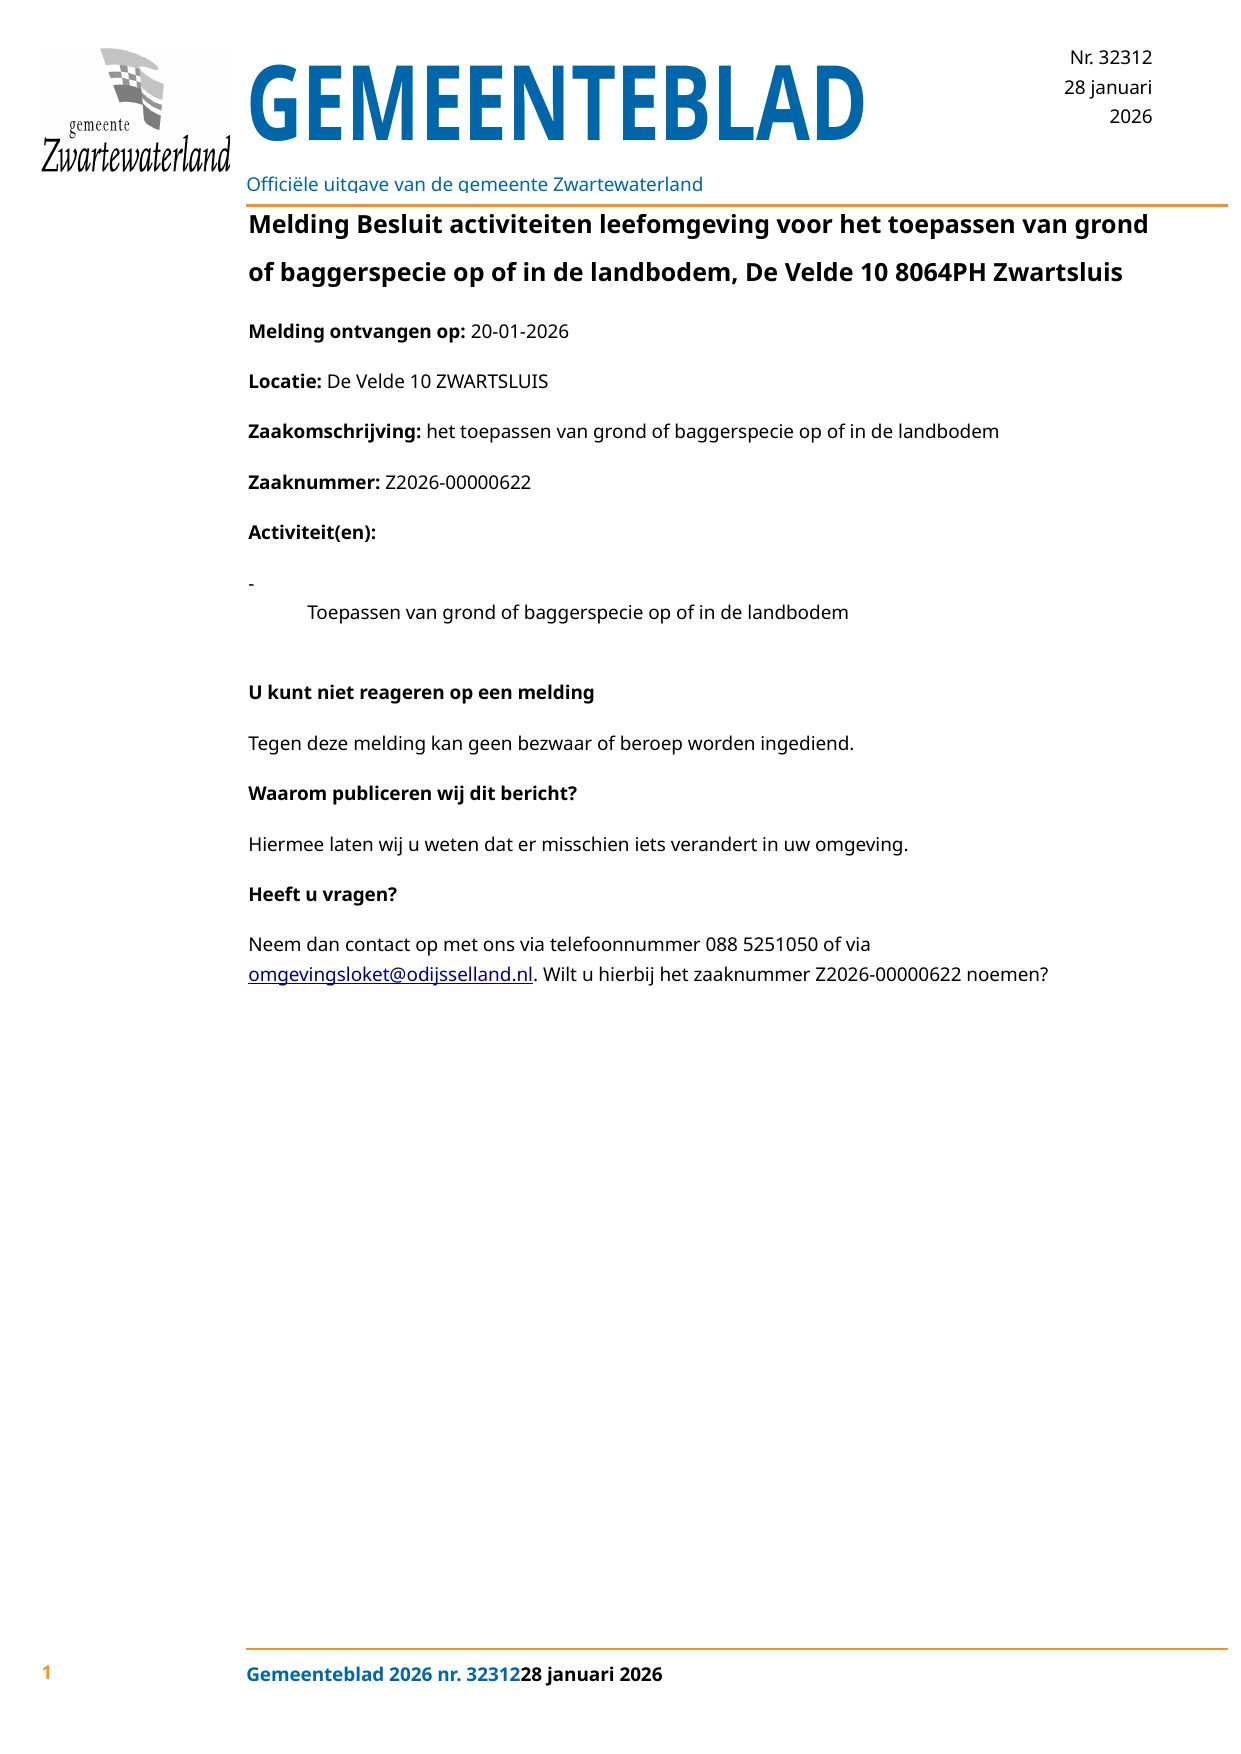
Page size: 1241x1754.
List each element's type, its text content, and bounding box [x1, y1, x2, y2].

list Toepassen van grond of baggerspecie op of in de landbodem [248, 599, 1152, 625]
text Locatie: De Velde 10 ZWARTSLUIS [248, 368, 1152, 394]
text Heeft u vragen? [248, 881, 1152, 907]
text Hiermee laten wij u weten dat er misschien iets verandert in uw omgeving. [248, 831, 1152, 857]
text Zaaknummer: Z2026-00000622 [248, 469, 1152, 495]
text Melding ontvangen op: 20-01-2026 [248, 318, 1152, 344]
text Zaakomschrijving: het toepassen van grond of baggerspecie op of in de landbodem [248, 419, 1152, 444]
text U kunt niet reageren op een melding [248, 679, 1152, 705]
text Tegen deze melding kan geen bezwaar of beroep worden ingediend. [248, 730, 1152, 756]
picture [41, 47, 231, 172]
text Activiteit(en): [248, 519, 1152, 545]
text Neem dan contact op met ons via telefoonnummer 088 5251050 of via omgevingsloket@odijsselland.nl. Wilt u hierbij het zaaknummer Z2026-00000622 noemen? [248, 932, 1152, 987]
text Melding Besluit activiteiten leefomgeving voor het toepassen van grond of baggerspecie op of in de landbodem, De Velde 10 8064PH Zwartsluis [248, 207, 1152, 288]
text Waarom publiceren wij dit bericht? [248, 780, 1152, 806]
